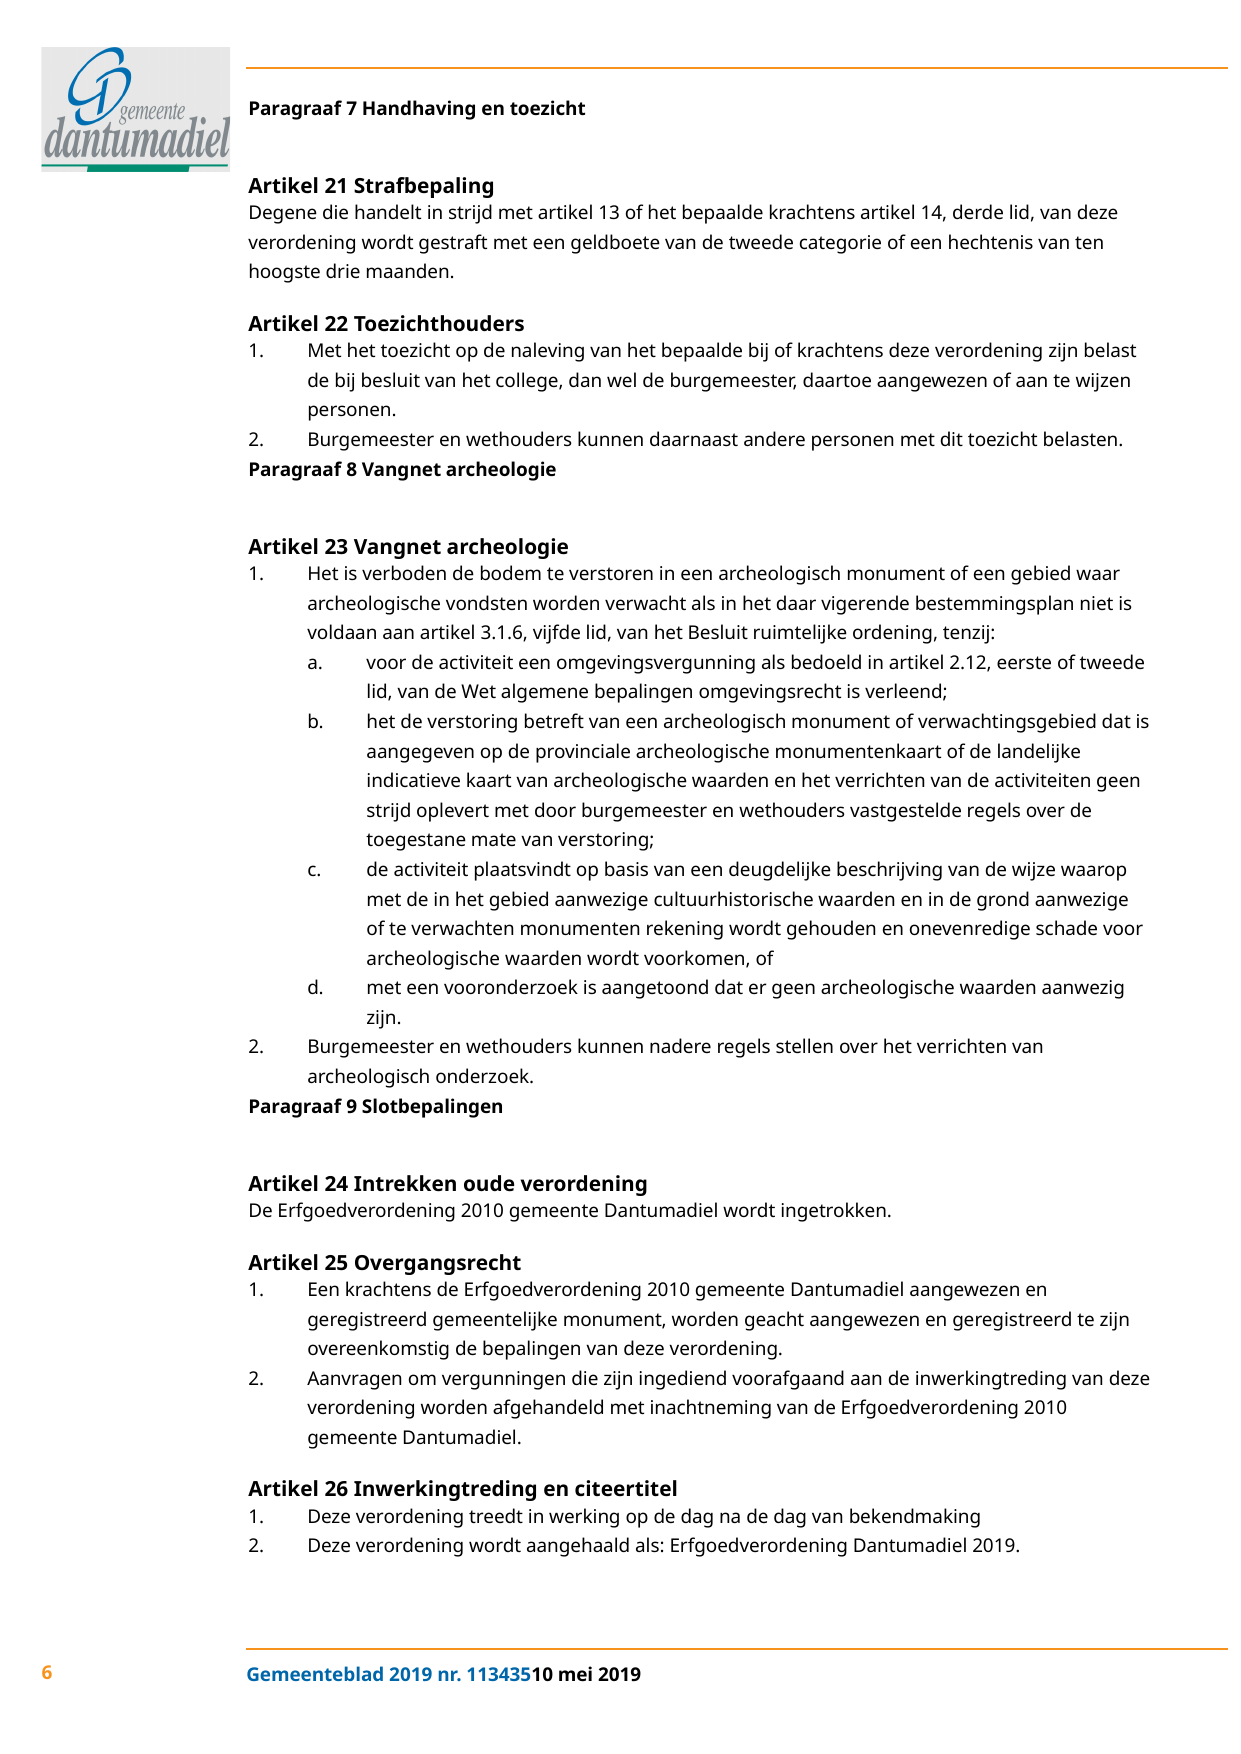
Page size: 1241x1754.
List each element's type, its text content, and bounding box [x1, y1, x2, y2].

list Burgemeester en wethouders kunnen nadere regels stellen over het verrichten van archeologisch onderzoek. [248, 1034, 1152, 1089]
text Artikel 24 Intrekken oude verordening [248, 1169, 1152, 1197]
list Burgemeester en wethouders kunnen daarnaast andere personen met dit toezicht belasten. [248, 426, 1152, 452]
text Paragraaf 9 Slotbepalingen [248, 1093, 1152, 1118]
list Het is verboden de bodem te verstoren in een archeologisch monument of een gebied waar archeologische vondsten worden verwacht als in het daar vigerende bestemmingsplan niet is voldaan aan artikel 3.1.6, vijfde lid, van het Besluit ruimtelijke ordening, tenzij: [248, 560, 1152, 645]
picture [41, 47, 231, 172]
list Met het toezicht op de naleving van het bepaalde bij of krachtens deze verordening zijn belast de bij besluit van het college, dan wel de burgemeester, daartoe aangewezen of aan te wijzen personen. [248, 337, 1152, 422]
text Degene die handelt in strijd met artikel 13 of het bepaalde krachtens artikel 14, derde lid, van deze verordening wordt gestraft met een geldboete van de tweede categorie of een hechtenis van ten hoogste drie maanden. [248, 199, 1152, 284]
list de activiteit plaatsvindt op basis van een deugdelijke beschrijving van de wijze waarop met de in het gebied aanwezige cultuurhistorische waarden en in de grond aanwezige of te verwachten monumenten rekening wordt gehouden en onevenredige schade voor archeologische waarden wordt voorkomen, of [307, 856, 1152, 971]
list Deze verordening wordt aangehaald als: Erfgoedverordening Dantumadiel 2019. [248, 1533, 1152, 1558]
text Artikel 26 Inwerkingtreding en citeertitel [248, 1474, 1152, 1503]
text Paragraaf 8 Vangnet archeologie [248, 456, 1152, 481]
text Artikel 25 Overgangsrecht [248, 1248, 1152, 1276]
text Artikel 22 Toezichthouders [248, 309, 1152, 337]
list het de verstoring betreft van een archeologisch monument of verwachtingsgebied dat is aangegeven op de provinciale archeologische monumentenkaart of de landelijke indicatieve kaart van archeologische waarden en het verrichten van de activiteiten geen strijd oplevert met door burgemeester en wethouders vastgestelde regels over de toegestane mate van verstoring; [307, 708, 1152, 852]
list Aanvragen om vergunningen die zijn ingediend voorafgaand aan de inwerkingtreding van deze verordening worden afgehandeld met inachtneming van de Erfgoedverordening 2010 gemeente Dantumadiel. [248, 1365, 1152, 1450]
text De Erfgoedverordening 2010 gemeente Dantumadiel wordt ingetrokken. [248, 1197, 1152, 1223]
text Paragraaf 7 Handhaving en toezicht [248, 95, 1152, 121]
list Een krachtens de Erfgoedverordening 2010 gemeente Dantumadiel aangewezen en geregistreerd gemeentelijke monument, worden geacht aangewezen en geregistreerd te zijn overeenkomstig de bepalingen van deze verordening. [248, 1276, 1152, 1361]
list voor de activiteit een omgevingsvergunning als bedoeld in artikel 2.12, eerste of tweede lid, van de Wet algemene bepalingen omgevingsrecht is verleend; [307, 649, 1152, 704]
list met een vooronderzoek is aangetoond dat er geen archeologische waarden aanwezig zijn. [307, 974, 1152, 1030]
text Artikel 23 Vangnet archeologie [248, 532, 1152, 560]
text Artikel 21 Strafbepaling [248, 171, 1152, 199]
list Deze verordening treedt in werking op de dag na de dag van bekendmaking [248, 1503, 1152, 1529]
